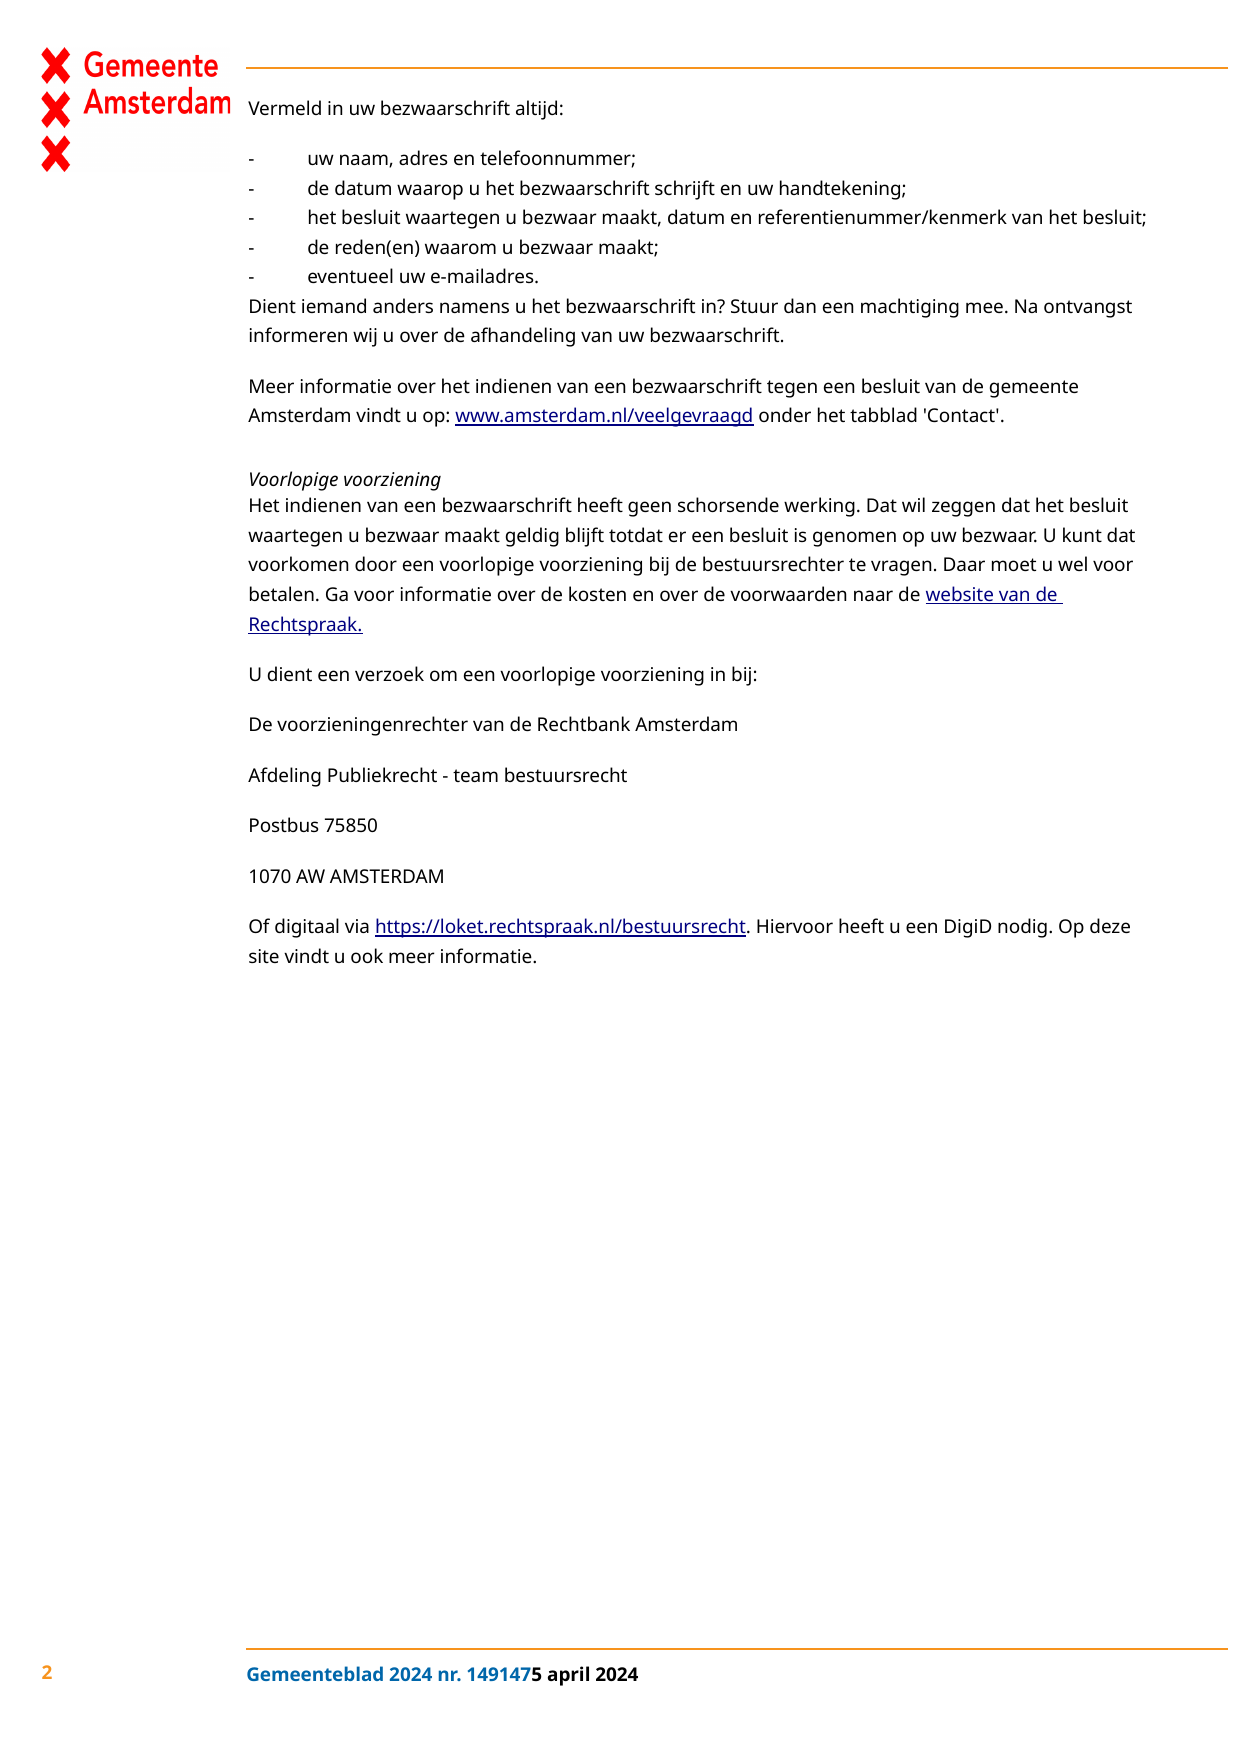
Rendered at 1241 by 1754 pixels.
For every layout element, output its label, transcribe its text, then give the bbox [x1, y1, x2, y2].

list eventueel uw e-mailadres. [248, 263, 1152, 289]
text De voorzieningenrechter van de Rechtbank Amsterdam [248, 712, 1152, 737]
text 1070 AW AMSTERDAM [248, 863, 1152, 888]
text Postbus 75850 [248, 812, 1152, 838]
text Meer informatie over het indienen van een bezwaarschrift tegen een besluit van de gemeente Amsterdam vindt u op: www.amsterdam.nl/veelgevraagd onder het tabblad 'Contact'. [248, 373, 1152, 428]
text Vermeld in uw bezwaarschrift altijd: [248, 95, 1152, 121]
text Of digitaal via https://loket.rechtspraak.nl/bestuursrecht. Hiervoor heeft u een DigiD nodig. Op deze site vindt u ook meer informatie. [248, 913, 1152, 968]
text Voorlopige voorziening [248, 467, 1152, 492]
list de datum waarop u het bezwaarschrift schrijft en uw handtekening; [248, 175, 1152, 201]
text U dient een verzoek om een voorlopige voorziening in bij: [248, 661, 1152, 687]
text Het indienen van een bezwaarschrift heeft geen schorsende werking. Dat wil zeggen dat het besluit waartegen u bezwaar maakt geldig blijft totdat er een besluit is genomen op uw bezwaar. U kunt dat voorkomen door een voorlopige voorziening bij de bestuursrechter te vragen. Daar moet u wel voor betalen. Ga voor informatie over de kosten en over de voorwaarden naar de website van de Rechtspraak. [248, 492, 1152, 636]
picture [41, 47, 231, 172]
list uw naam, adres en telefoonnummer; [248, 145, 1152, 171]
text Dient iemand anders namens u het bezwaarschrift in? Stuur dan een machtiging mee. Na ontvangst informeren wij u over de afhandeling van uw bezwaarschrift. [248, 293, 1152, 348]
list de reden(en) waarom u bezwaar maakt; [248, 234, 1152, 260]
list het besluit waartegen u bezwaar maakt, datum en referentienummer/kenmerk van het besluit; [248, 204, 1152, 230]
text Afdeling Publiekrecht - team bestuursrecht [248, 762, 1152, 788]
